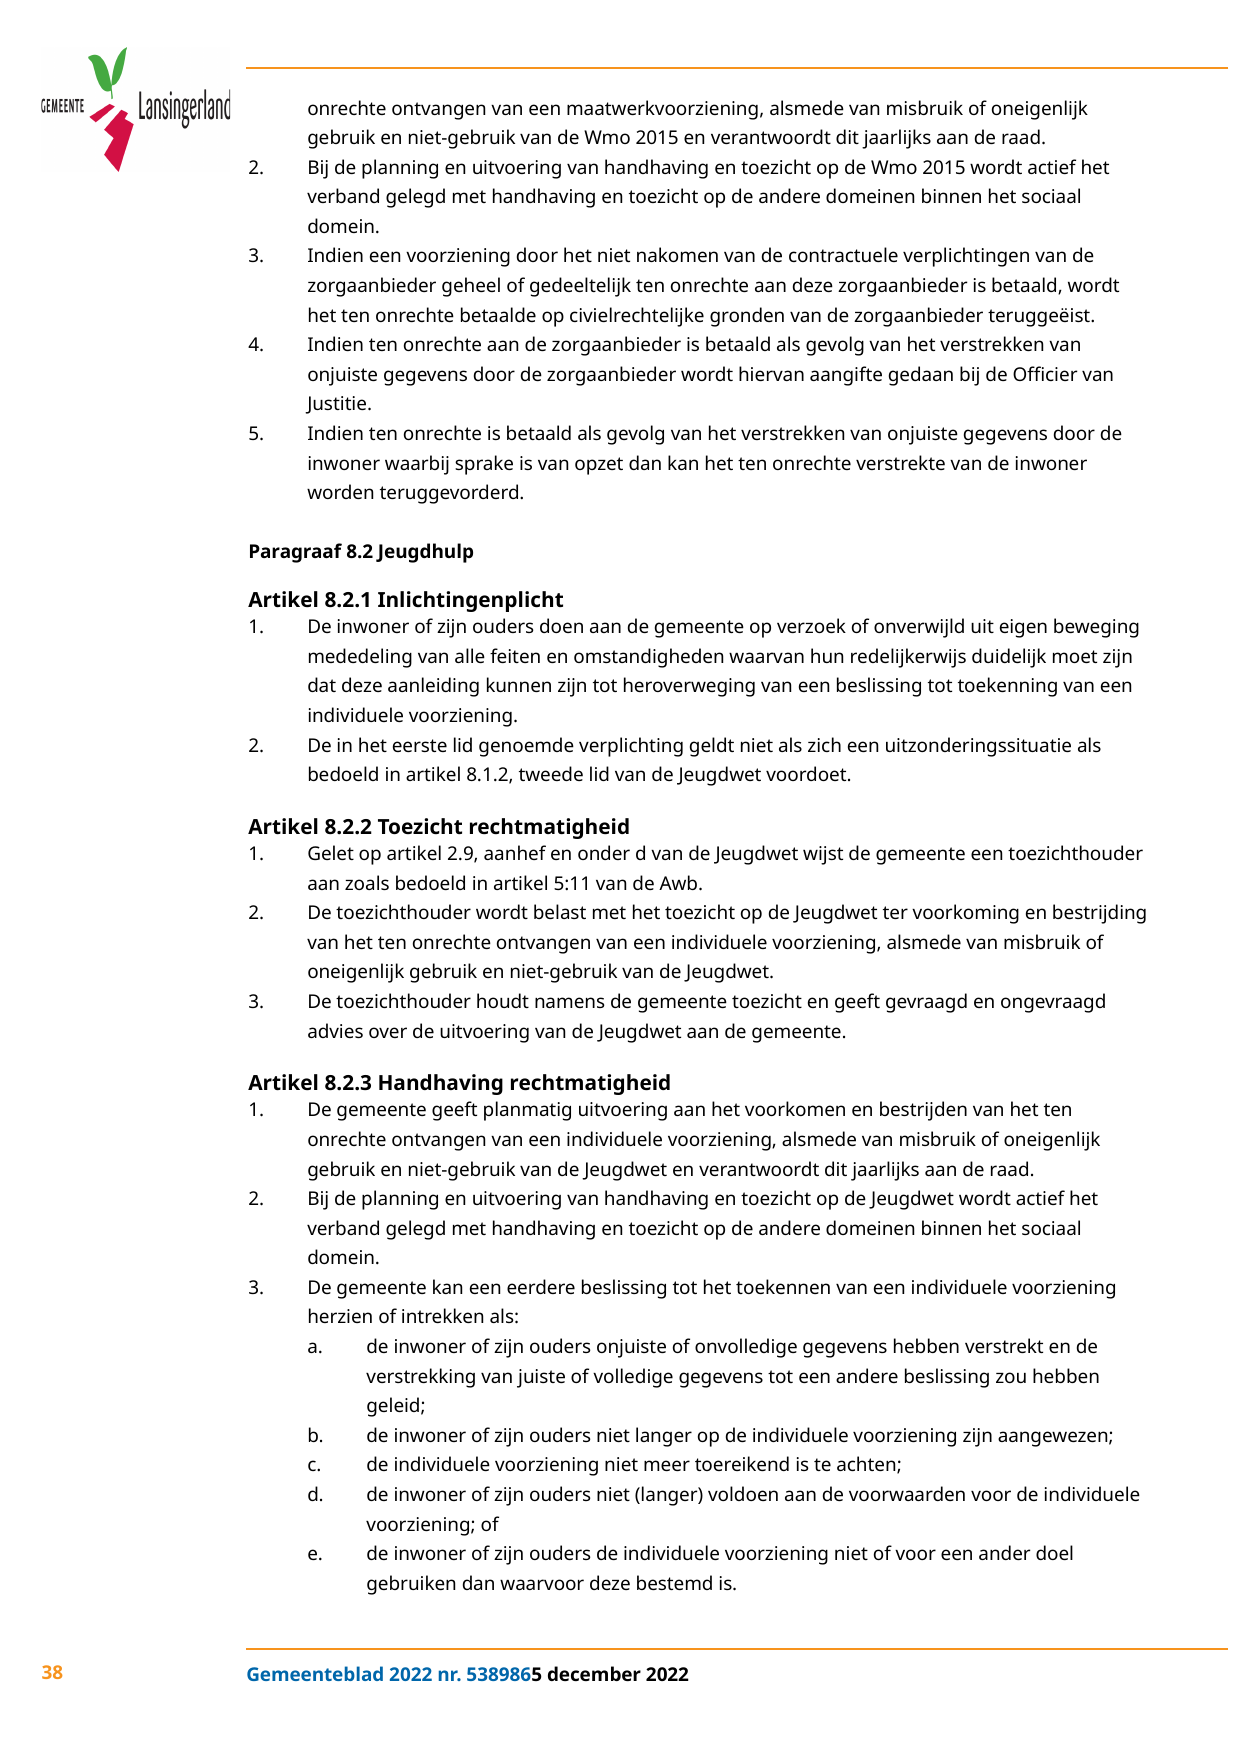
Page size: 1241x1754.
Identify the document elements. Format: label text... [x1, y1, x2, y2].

list Bij de planning en uitvoering van handhaving en toezicht op de Wmo 2015 wordt actief het verband gelegd met handhaving en toezicht op de andere domeinen binnen het sociaal domein. [248, 154, 1152, 239]
text Paragraaf 8.2 Jeugdhulp [248, 538, 1152, 564]
list Gelet op artikel 2.9, aanhef en onder d van de Jeugdwet wijst de gemeente een toezichthouder aan zoals bedoeld in artikel 5:11 van de Awb. [248, 840, 1152, 896]
text Artikel 8.2.2 Toezicht rechtmatigheid [248, 812, 1152, 840]
list De toezichthouder houdt namens de gemeente toezicht en geeft gevraagd en ongevraagd advies over de uitvoering van de Jeugdwet aan de gemeente. [248, 988, 1152, 1043]
list de inwoner of zijn ouders de individuele voorziening niet of voor een ander doel gebruiken dan waarvoor deze bestemd is. [307, 1540, 1152, 1596]
list Indien ten onrechte is betaald als gevolg van het verstrekken van onjuiste gegevens door de inwoner waarbij sprake is van opzet dan kan het ten onrechte verstrekte van de inwoner worden teruggevorderd. [248, 420, 1152, 505]
list De inwoner of zijn ouders doen aan de gemeente op verzoek of onverwijld uit eigen beweging mededeling van alle feiten en omstandigheden waarvan hun redelijkerwijs duidelijk moet zijn dat deze aanleiding kunnen zijn tot heroverweging van een beslissing tot toekenning van een individuele voorziening. [248, 613, 1152, 728]
list de individuele voorziening niet meer toereikend is te achten; [307, 1452, 1152, 1477]
text Artikel 8.2.3 Handhaving rechtmatigheid [248, 1068, 1152, 1097]
list de inwoner of zijn ouders niet (langer) voldoen aan de voorwaarden voor de individuele voorziening; of [307, 1481, 1152, 1537]
text Artikel 8.2.1 Inlichtingenplicht [248, 585, 1152, 613]
list Indien een voorziening door het niet nakomen van de contractuele verplichtingen van de zorgaanbieder geheel of gedeeltelijk ten onrechte aan deze zorgaanbieder is betaald, wordt het ten onrechte betaalde op civielrechtelijke gronden van de zorgaanbieder teruggeëist. [248, 243, 1152, 328]
list de inwoner of zijn ouders onjuiste of onvolledige gegevens hebben verstrekt en de verstrekking van juiste of volledige gegevens tot een andere beslissing zou hebben geleid; [307, 1333, 1152, 1418]
list onrechte ontvangen van een maatwerkvoorziening, alsmede van misbruik of oneigenlijk gebruik en niet-gebruik van de Wmo 2015 en verantwoordt dit jaarlijks aan de raad. [248, 95, 1152, 150]
list de inwoner of zijn ouders niet langer op de individuele voorziening zijn aangewezen; [307, 1422, 1152, 1448]
list De in het eerste lid genoemde verplichting geldt niet als zich een uitzonderingssituatie als bedoeld in artikel 8.1.2, tweede lid van de Jeugdwet voordoet. [248, 732, 1152, 787]
list De toezichthouder wordt belast met het toezicht op de Jeugdwet ter voorkoming en bestrijding van het ten onrechte ontvangen van een individuele voorziening, alsmede van misbruik of oneigenlijk gebruik en niet-gebruik van de Jeugdwet. [248, 899, 1152, 984]
picture [41, 47, 231, 172]
list Bij de planning en uitvoering van handhaving en toezicht op de Jeugdwet wordt actief het verband gelegd met handhaving en toezicht op de andere domeinen binnen het sociaal domein. [248, 1185, 1152, 1270]
list Indien ten onrechte aan de zorgaanbieder is betaald als gevolg van het verstrekken van onjuiste gegevens door de zorgaanbieder wordt hiervan aangifte gedaan bij de Officier van Justitie. [248, 331, 1152, 416]
list De gemeente geeft planmatig uitvoering aan het voorkomen en bestrijden van het ten onrechte ontvangen van een individuele voorziening, alsmede van misbruik of oneigenlijk gebruik en niet-gebruik van de Jeugdwet en verantwoordt dit jaarlijks aan de raad. [248, 1097, 1152, 1182]
list De gemeente kan een eerdere beslissing tot het toekennen van een individuele voorziening herzien of intrekken als: [248, 1274, 1152, 1329]
